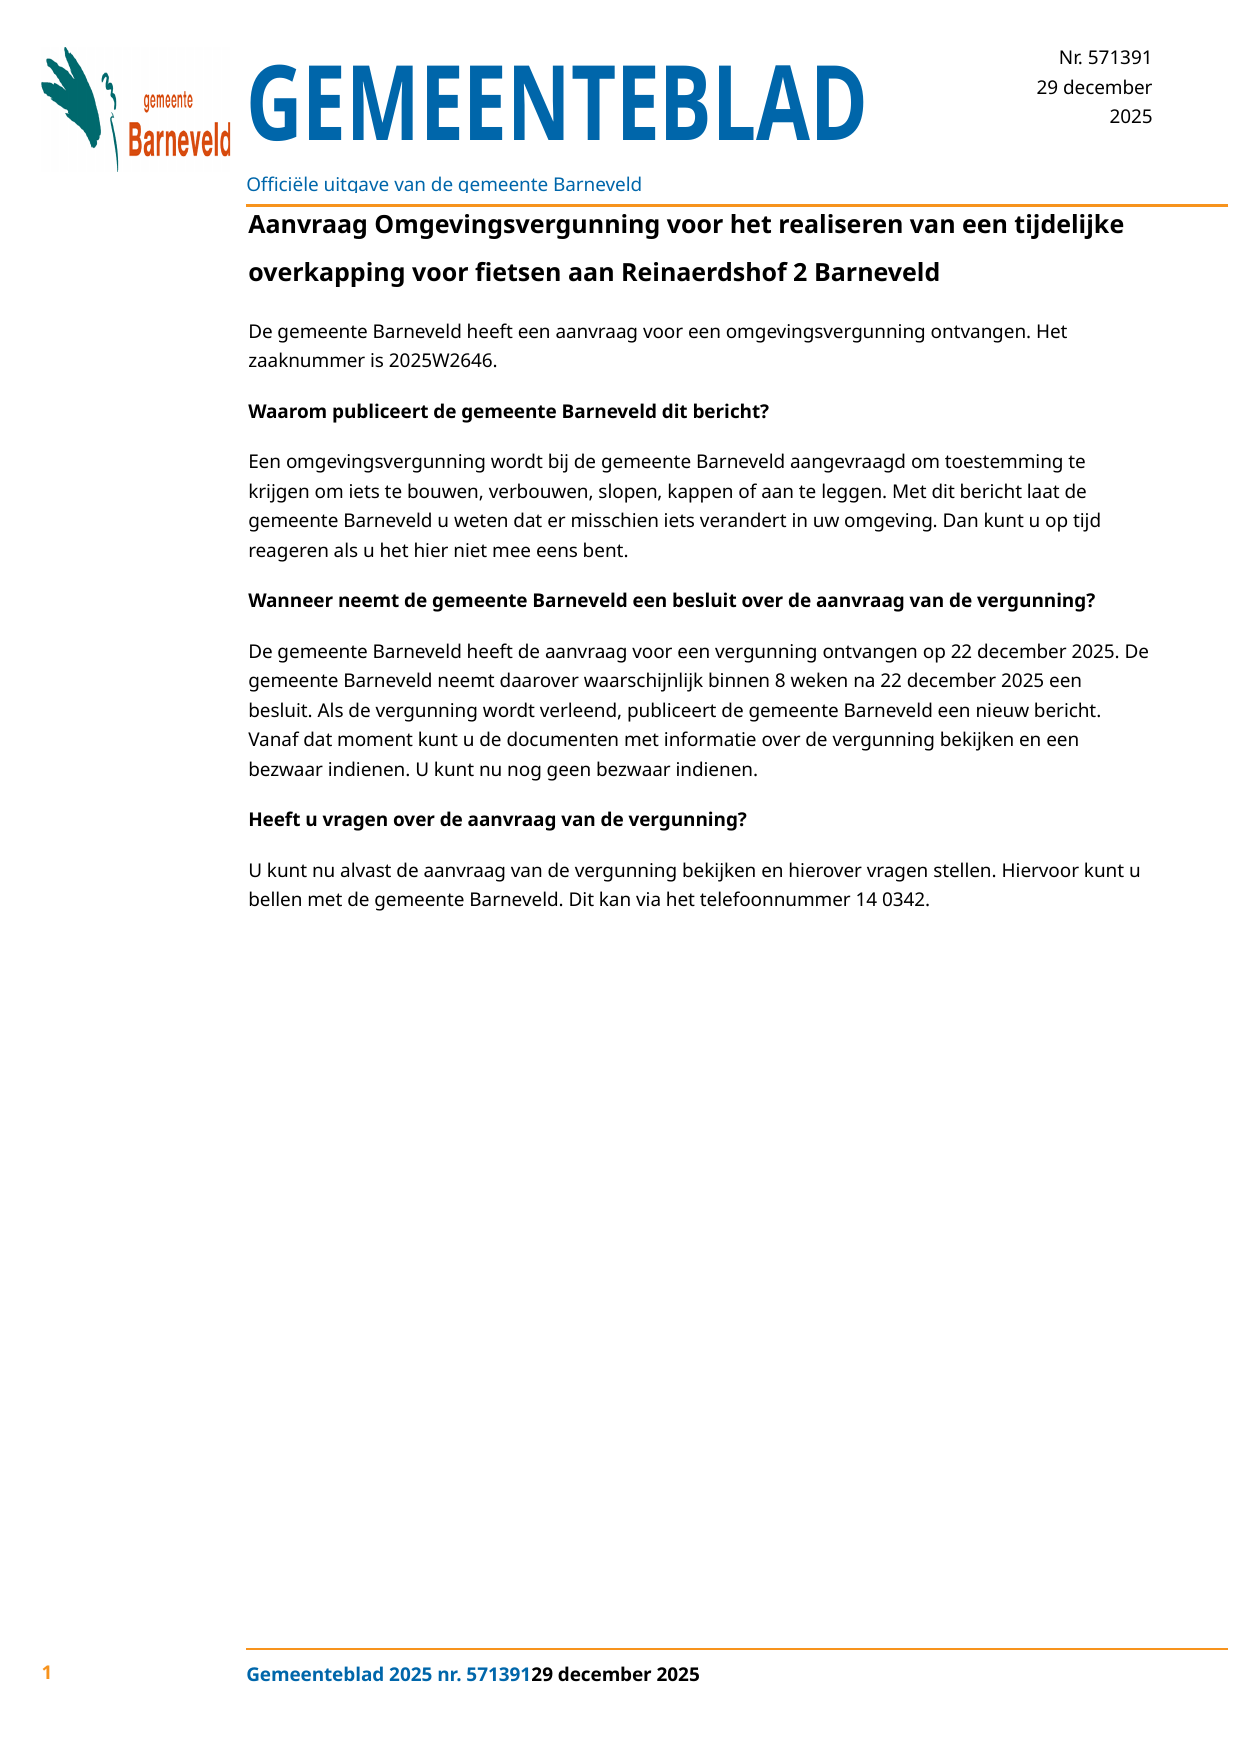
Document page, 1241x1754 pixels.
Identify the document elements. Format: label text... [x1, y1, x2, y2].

picture [41, 47, 231, 172]
text De gemeente Barneveld heeft een aanvraag voor een omgevingsvergunning ontvangen. Het zaaknummer is 2025W2646. [248, 318, 1152, 373]
text Wanneer neemt de gemeente Barneveld een besluit over de aanvraag van de vergunning? [248, 587, 1152, 613]
text Een omgevingsvergunning wordt bij de gemeente Barneveld aangevraagd om toestemming te krijgen om iets te bouwen, verbouwen, slopen, kappen of aan te leggen. Met dit bericht laat de gemeente Barneveld u weten dat er misschien iets verandert in uw omgeving. Dan kunt u op tijd reageren als u het hier niet mee eens bent. [248, 448, 1152, 563]
text Waarom publiceert de gemeente Barneveld dit bericht? [248, 398, 1152, 424]
text U kunt nu alvast de aanvraag van de vergunning bekijken en hierover vragen stellen. Hiervoor kunt u bellen met de gemeente Barneveld. Dit kan via het telefoonnummer 14 0342. [248, 857, 1152, 912]
text Heeft u vragen over de aanvraag van de vergunning? [248, 807, 1152, 832]
text Aanvraag Omgevingsvergunning voor het realiseren van een tijdelijke overkapping voor fietsen aan Reinaerdshof 2 Barneveld [248, 207, 1152, 288]
text De gemeente Barneveld heeft de aanvraag voor een vergunning ontvangen op 22 december 2025. De gemeente Barneveld neemt daarover waarschijnlijk binnen 8 weken na 22 december 2025 een besluit. Als de vergunning wordt verleend, publiceert de gemeente Barneveld een nieuw bericht. Vanaf dat moment kunt u de documenten met informatie over de vergunning bekijken en een bezwaar indienen. U kunt nu nog geen bezwaar indienen. [248, 638, 1152, 782]
